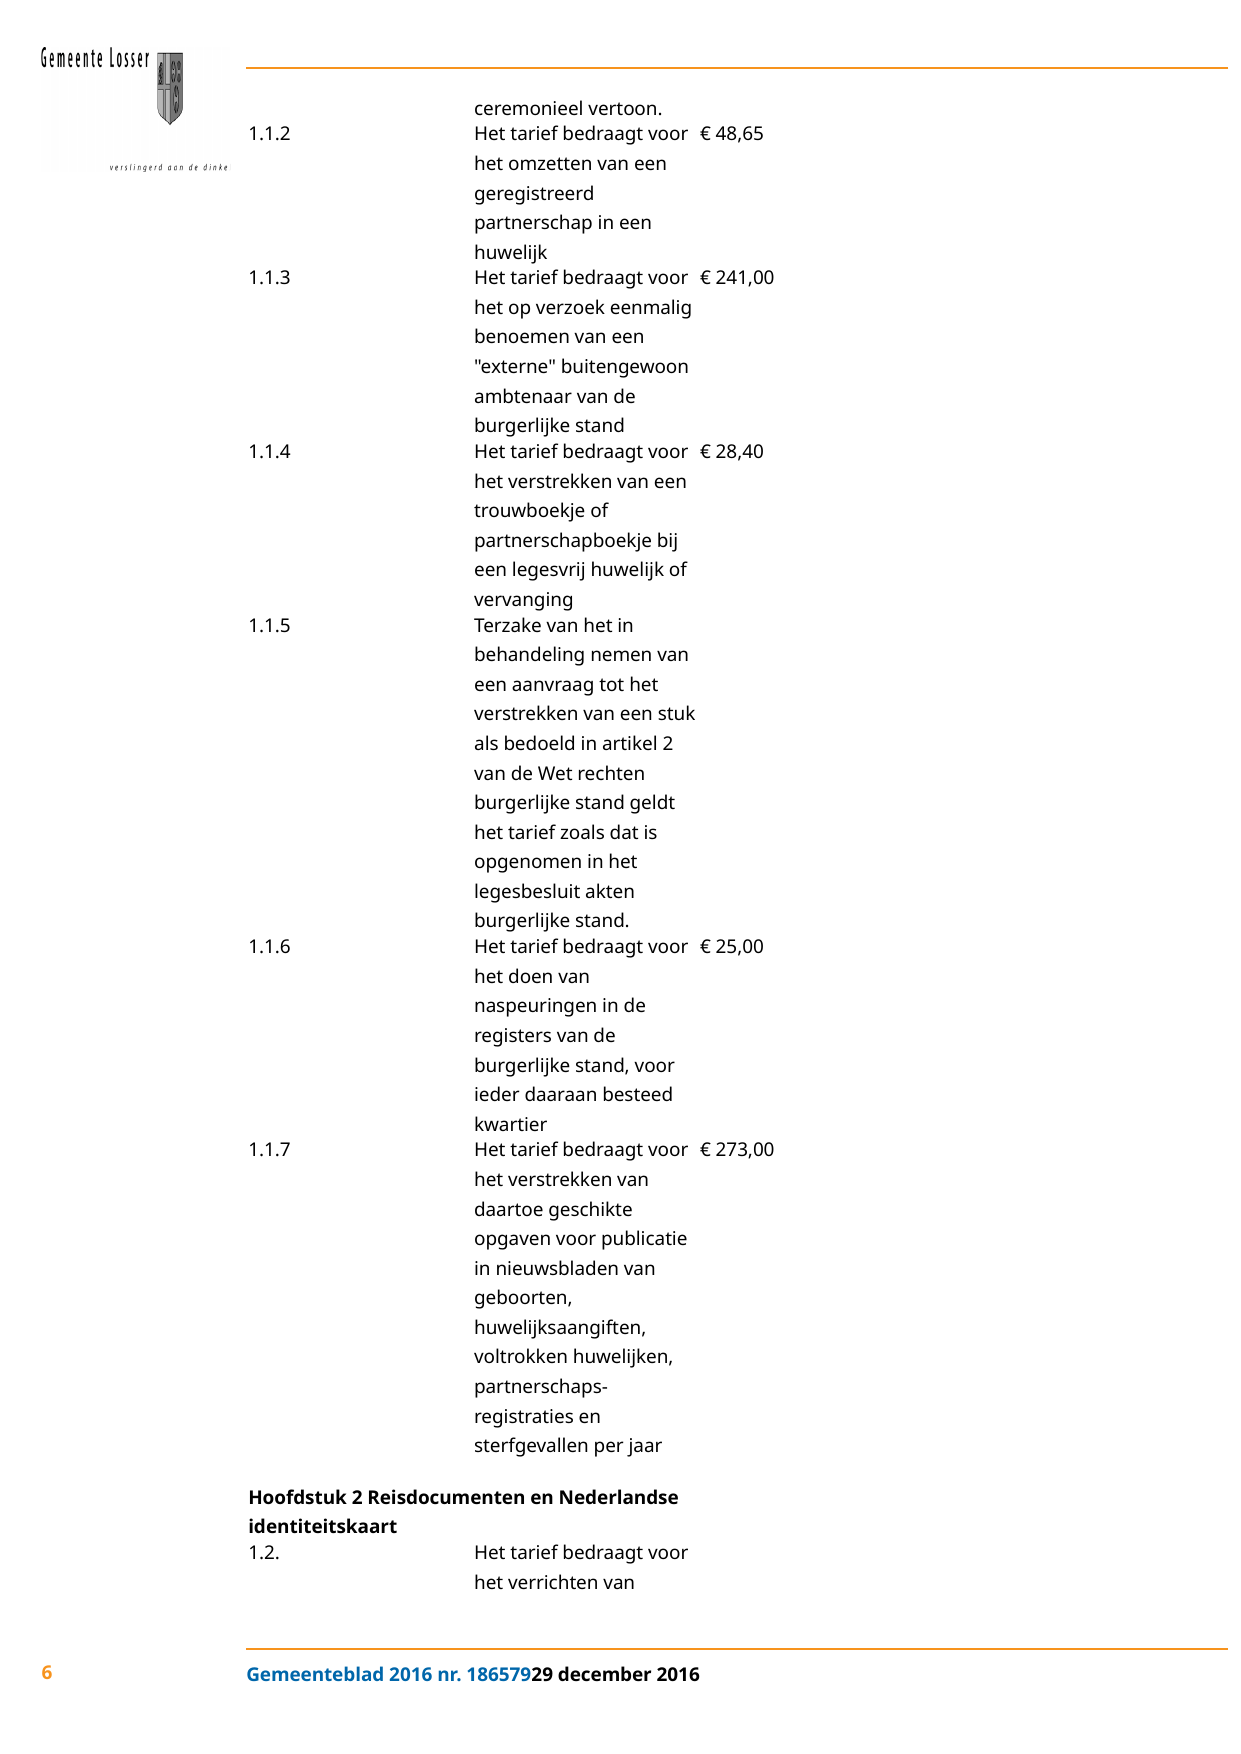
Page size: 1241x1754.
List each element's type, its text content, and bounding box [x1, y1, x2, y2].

table_cell Hoofdstuk 2 Reisdocumenten en Nederlandse identiteitskaart [248, 1484, 700, 1539]
table_cell € 25,00 [700, 934, 926, 1137]
table_cell 1.2. [248, 1539, 474, 1594]
table_cell 1.1.5 [248, 612, 474, 933]
table_cell 1.1.7 [248, 1137, 474, 1458]
table_cell Het tarief bedraagt voor het doen van naspeuringen in de registers van de burgerlijke stand, voor ieder daaraan besteed kwartier [474, 934, 700, 1137]
table_cell ceremonieel vertoon. [474, 95, 700, 121]
table_cell Het tarief bedraagt voor het verrichten van [474, 1539, 700, 1594]
table_cell 1.1.4 [248, 438, 474, 612]
table_cell Terzake van het in behandeling nemen van een aanvraag tot het verstrekken van een stuk als bedoeld in artikel 2 van de Wet rechten burgerlijke stand geldt het tarief zoals dat is opgenomen in het legesbesluit akten burgerlijke stand. [474, 612, 700, 933]
table_cell Het tarief bedraagt voor het verstrekken van een trouwboekje of partnerschapboekje bij een legesvrij huwelijk of vervanging [474, 438, 700, 612]
table_cell 1.1.6 [248, 934, 474, 1137]
table_cell € 48,65 [700, 121, 926, 264]
picture [41, 47, 231, 172]
table_cell [700, 95, 926, 121]
table_cell € 273,00 [700, 1137, 926, 1458]
table_cell [700, 1539, 926, 1594]
table_cell [248, 95, 474, 121]
table_cell € 241,00 [700, 265, 926, 438]
table_cell Het tarief bedraagt voor het omzetten van een geregistreerd partnerschap in een huwelijk [474, 121, 700, 264]
table_cell [700, 612, 926, 933]
table_cell [474, 1458, 700, 1484]
table_cell 1.1.3 [248, 265, 474, 438]
table_cell € 28,40 [700, 438, 926, 612]
table_cell Het tarief bedraagt voor het verstrekken van daartoe geschikte opgaven voor publicatie in nieuwsbladen van geboorten, huwelijksaangiften, voltrokken huwelijken, partnerschaps-registraties en sterfgevallen per jaar [474, 1137, 700, 1458]
table_cell [248, 1458, 474, 1484]
table_cell [700, 1458, 926, 1484]
table_cell 1.1.2 [248, 121, 474, 264]
table_cell Het tarief bedraagt voor het op verzoek eenmalig benoemen van een "externe" buitengewoon ambtenaar van de burgerlijke stand [474, 265, 700, 438]
